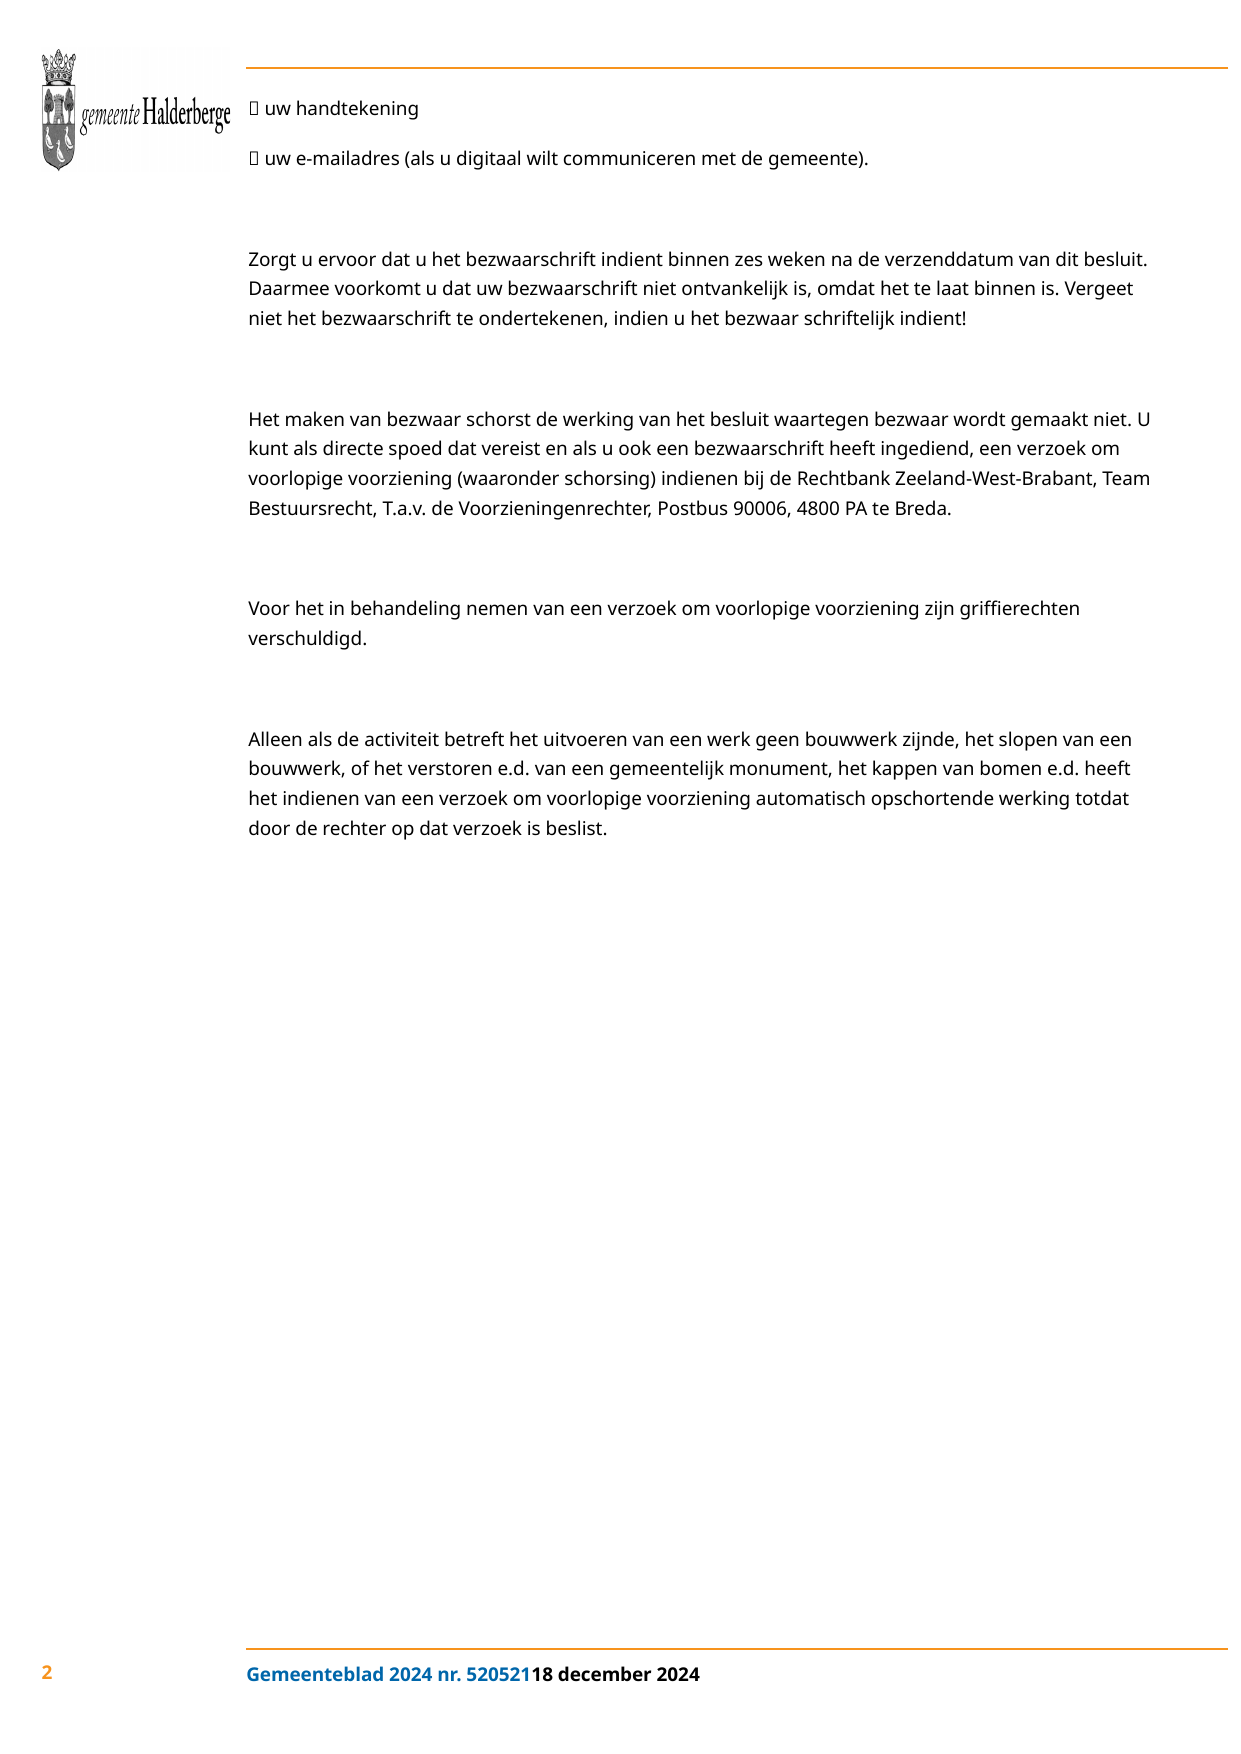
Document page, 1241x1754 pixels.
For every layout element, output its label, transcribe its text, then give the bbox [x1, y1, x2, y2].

picture [41, 47, 231, 172]
text  uw handtekening [248, 95, 1152, 121]
text Voor het in behandeling nemen van een verzoek om voorlopige voorziening zijn griffierechten verschuldigd. [248, 596, 1152, 651]
text Alleen als de activiteit betreft het uitvoeren van een werk geen bouwwerk zijnde, het slopen van een bouwwerk, of het verstoren e.d. van een gemeentelijk monument, het kappen van bomen e.d. heeft het indienen van een verzoek om voorlopige voorziening automatisch opschortende werking totdat door de rechter op dat verzoek is beslist. [248, 726, 1152, 841]
text Het maken van bezwaar schorst de werking van het besluit waartegen bezwaar wordt gemaakt niet. U kunt als directe spoed dat vereist en als u ook een bezwaarschrift heeft ingediend, een verzoek om voorlopige voorziening (waaronder schorsing) indienen bij de Rechtbank Zeeland-West-Brabant, Team Bestuursrecht, T.a.v. de Voorzieningenrechter, Postbus 90006, 4800 PA te Breda. [248, 406, 1152, 521]
text  uw e-mailadres (als u digitaal wilt communiceren met de gemeente). [248, 145, 1152, 171]
text Zorgt u ervoor dat u het bezwaarschrift indient binnen zes weken na de verzenddatum van dit besluit. Daarmee voorkomt u dat uw bezwaarschrift niet ontvankelijk is, omdat het te laat binnen is. Vergeet niet het bezwaarschrift te ondertekenen, indien u het bezwaar schriftelijk indient! [248, 246, 1152, 331]
